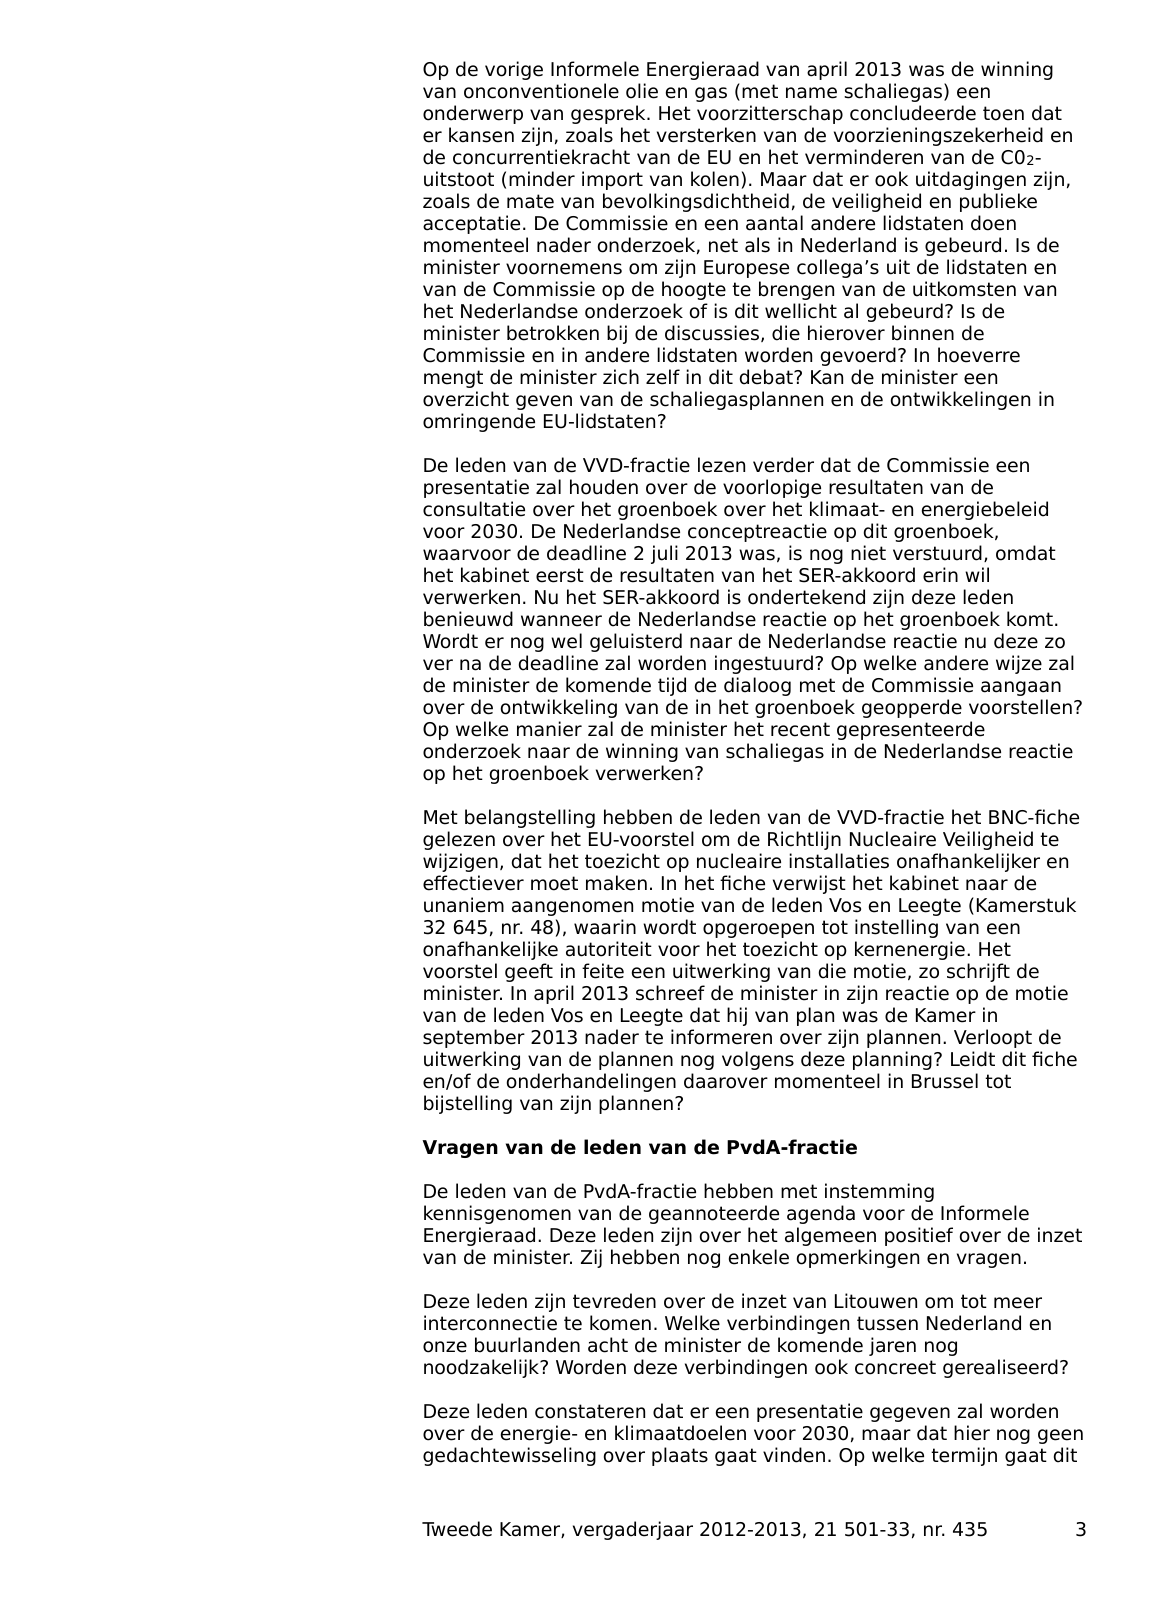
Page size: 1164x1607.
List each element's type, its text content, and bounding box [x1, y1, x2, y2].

text Met belangstelling hebben de leden van de VVD-fractie het BNC-fiche gelezen over het EU-voorstel om de Richtlijn Nucleaire Veiligheid te wijzigen, dat het toezicht op nucleaire installaties onafhankelijker en effectiever moet maken. In het fiche verwijst het kabinet naar de unaniem aangenomen motie van de leden Vos en Leegte (Kamerstuk 32 645, nr. 48), waarin wordt opgeroepen tot instelling van een onafhankelijke autoriteit voor het toezicht op kernenergie. Het voorstel geeft in feite een uitwerking van die motie, zo schrijft de minister. In april 2013 schreef de minister in zijn reactie op de motie van de leden Vos en Leegte dat hij van plan was de Kamer in september 2013 nader te informeren over zijn plannen. Verloopt de uitwerking van de plannen nog volgens deze planning? Leidt dit fiche en/of de onderhandelingen daarover momenteel in Brussel tot bijstelling van zijn plannen? [422, 807, 1087, 1114]
text Deze leden zijn tevreden over de inzet van Litouwen om tot meer interconnectie te komen. Welke verbindingen tussen Nederland en onze buurlanden acht de minister de komende jaren nog noodzakelijk? Worden deze verbindingen ook concreet gerealiseerd? [422, 1291, 1087, 1379]
text De leden van de VVD-fractie lezen verder dat de Commissie een presentatie zal houden over de voorlopige resultaten van de consultatie over het groenboek over het klimaat- en energiebeleid voor 2030. De Nederlandse conceptreactie op dit groenboek, waarvoor de deadline 2 juli 2013 was, is nog niet verstuurd, omdat het kabinet eerst de resultaten van het SER-akkoord erin wil verwerken. Nu het SER-akkoord is ondertekend zijn deze leden benieuwd wanneer de Nederlandse reactie op het groenboek komt. Wordt er nog wel geluisterd naar de Nederlandse reactie nu deze zo ver na de deadline zal worden ingestuurd? Op welke andere wijze zal de minister de komende tijd de dialoog met de Commissie aangaan over de ontwikkeling van de in het groenboek geopperde voorstellen? Op welke manier zal de minister het recent gepresenteerde onderzoek naar de winning van schaliegas in de Nederlandse reactie op het groenboek verwerken? [422, 455, 1087, 784]
text Deze leden constateren dat er een presentatie gegeven zal worden over de energie- en klimaatdoelen voor 2030, maar dat hier nog geen gedachtewisseling over plaats gaat vinden. Op welke termijn gaat dit [422, 1401, 1087, 1467]
text Op de vorige Informele Energieraad van april 2013 was de winning van onconventionele olie en gas (met name schaliegas) een onderwerp van gesprek. Het voorzitterschap concludeerde toen dat er kansen zijn, zoals het versterken van de voorzieningszekerheid en de concurrentiekracht van de EU en het verminderen van de C02-uitstoot (minder import van kolen). Maar dat er ook uitdagingen zijn, zoals de mate van bevolkingsdichtheid, de veiligheid en publieke acceptatie. De Commissie en een aantal andere lidstaten doen momenteel nader onderzoek, net als in Nederland is gebeurd. Is de minister voornemens om zijn Europese collega’s uit de lidstaten en van de Commissie op de hoogte te brengen van de uitkomsten van het Nederlandse onderzoek of is dit wellicht al gebeurd? Is de minister betrokken bij de discussies, die hierover binnen de Commissie en in andere lidstaten worden gevoerd? In hoeverre mengt de minister zich zelf in dit debat? Kan de minister een overzicht geven van de schaliegasplannen en de ontwikkelingen in omringende EU-lidstaten? [422, 59, 1087, 433]
subtitle Vragen van de leden van de PvdA-fractie [422, 1137, 1087, 1159]
text De leden van de PvdA-fractie hebben met instemming kennisgenomen van de geannoteerde agenda voor de Informele Energieraad. Deze leden zijn over het algemeen positief over de inzet van de minister. Zij hebben nog enkele opmerkingen en vragen. [422, 1181, 1087, 1269]
